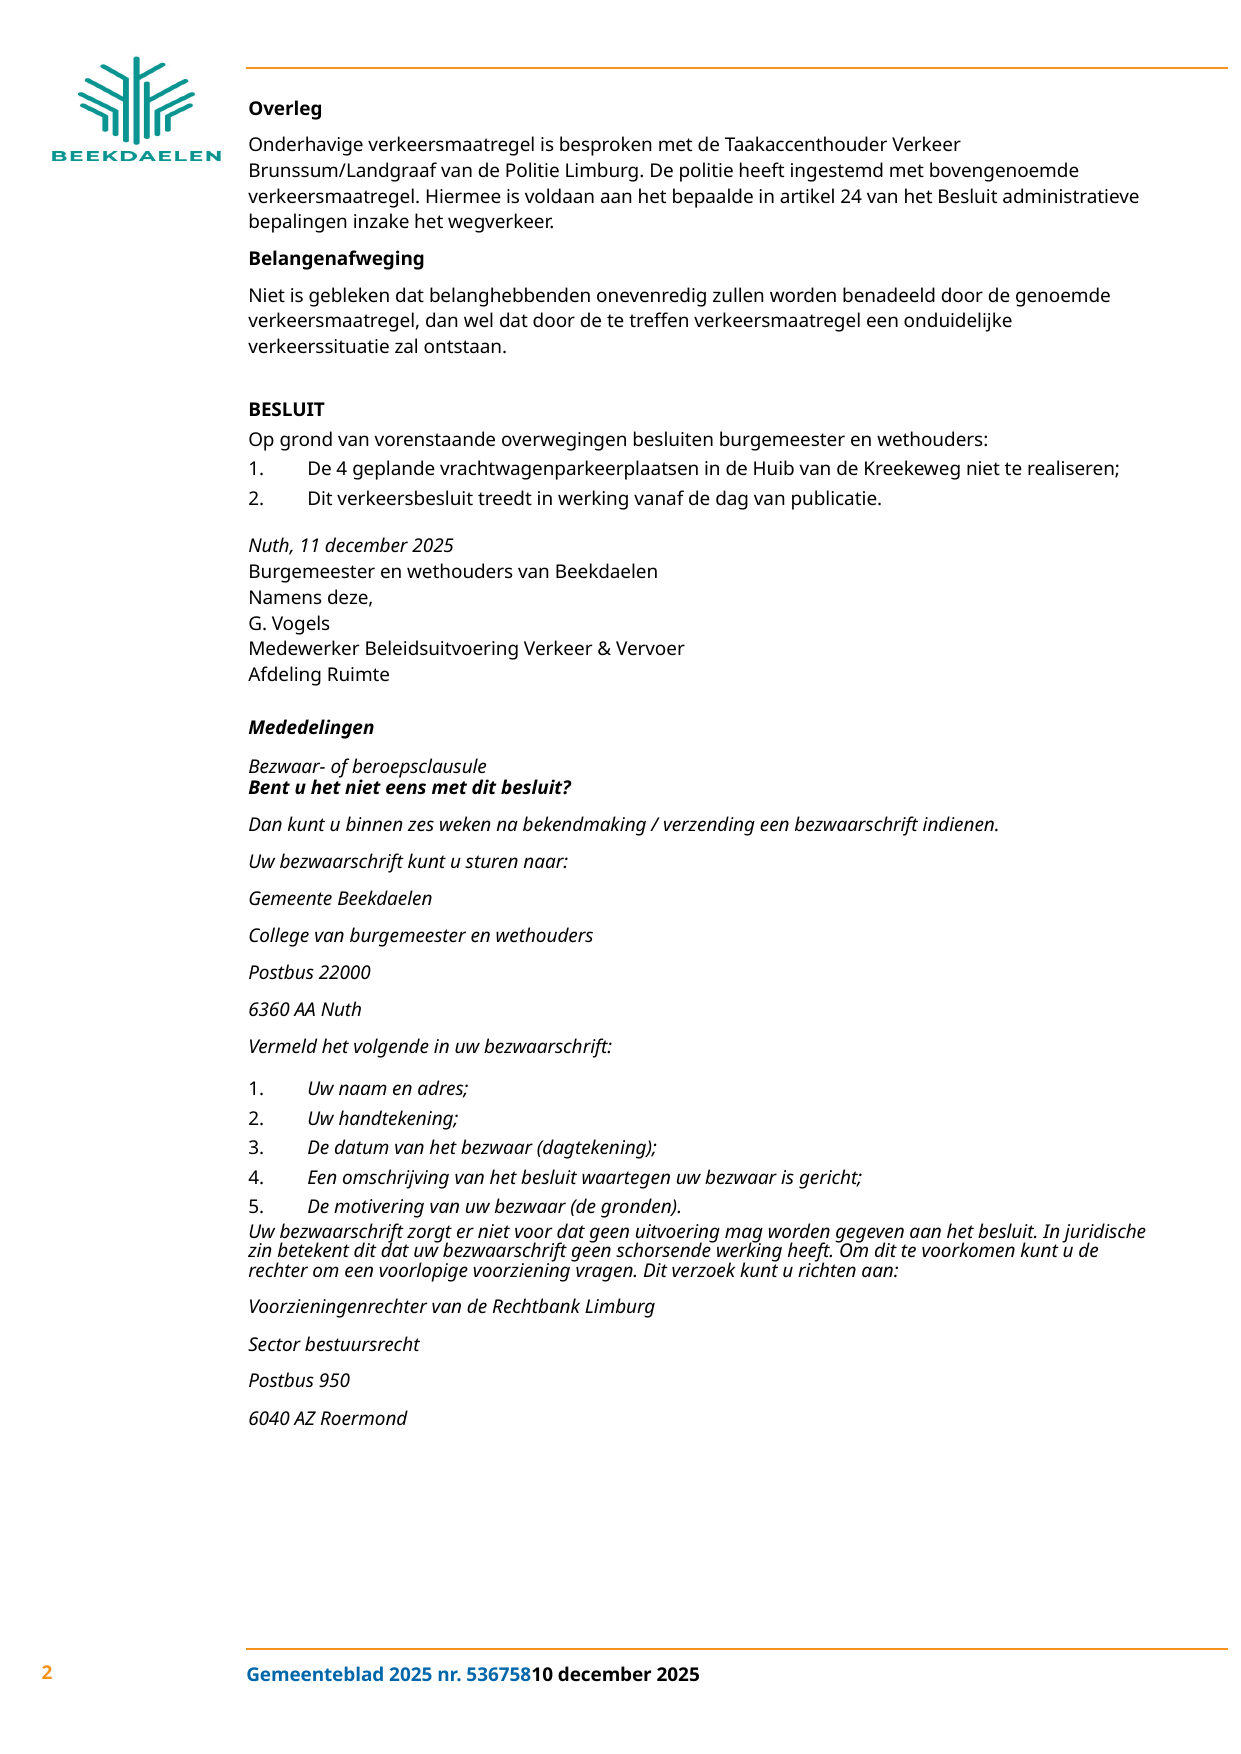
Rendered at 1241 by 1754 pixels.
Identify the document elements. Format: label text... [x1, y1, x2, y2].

text Afdeling Ruimte [248, 661, 1152, 687]
text Uw bezwaarschrift zorgt er niet voor dat geen uitvoering mag worden gegeven aan het besluit. In juridische zin betekent dit dat uw bezwaarschrift geen schorsende werking heeft. Om dit te voorkomen kunt u de rechter om een voorlopige voorziening vragen. Dit verzoek kunt u richten aan: [248, 1223, 1152, 1281]
text Overleg [248, 95, 1152, 121]
text BESLUIT [248, 396, 1152, 422]
text Gemeente Beekdaelen [248, 890, 1152, 909]
text Medewerker Beleidsuitvoering Verkeer & Vervoer [248, 636, 1152, 661]
text Bezwaar- of beroepsclausule [248, 753, 1152, 779]
text Voorzieningenrechter van de Rechtbank Limburg [248, 1298, 1152, 1318]
list Uw handtekening; [248, 1105, 1152, 1130]
text 6040 AZ Roermond [248, 1409, 1152, 1429]
text Onderhavige verkeersmaatregel is besproken met de Taakaccenthouder Verkeer Brunssum/Landgraaf van de Politie Limburg. De politie heeft ingestemd met bovengenoemde verkeersmaatregel. Hiermee is voldaan aan het bepaalde in artikel 24 van het Besluit administratieve bepalingen inzake het wegverkeer. [248, 131, 1152, 234]
text Namens deze, [248, 584, 1152, 610]
text Postbus 22000 [248, 964, 1152, 983]
text Op grond van vorenstaande overwegingen besluiten burgemeester en wethouders: [248, 426, 1152, 451]
text 6360 AA Nuth [248, 1001, 1152, 1020]
list De motivering van uw bezwaar (de gronden). [248, 1193, 1152, 1219]
text Uw bezwaarschrift kunt u sturen naar: [248, 853, 1152, 872]
text Sector bestuursrecht [248, 1336, 1152, 1355]
text Niet is gebleken dat belanghebbenden onevenredig zullen worden benadeeld door de genoemde verkeersmaatregel, dan wel dat door de te treffen verkeersmaatregel een onduidelijke verkeerssituatie zal ontstaan. [248, 282, 1152, 359]
list Dit verkeersbesluit treedt in werking vanaf de dag van publicatie. [248, 485, 1152, 511]
list Een omschrijving van het besluit waartegen uw bezwaar is gericht; [248, 1164, 1152, 1189]
text Mededelingen [248, 714, 1152, 740]
text G. Vogels [248, 610, 1152, 636]
list De datum van het bezwaar (dagtekening); [248, 1134, 1152, 1160]
text College van burgemeester en wethouders [248, 927, 1152, 946]
text Dan kunt u binnen zes weken na bekendmaking / verzending een bezwaarschrift indienen. [248, 816, 1152, 836]
picture [41, 47, 231, 172]
text Bent u het niet eens met dit besluit? [248, 779, 1152, 798]
text Burgemeester en wethouders van Beekdaelen [248, 558, 1152, 584]
text Vermeld het volgende in uw bezwaarschrift: [248, 1038, 1152, 1057]
text Postbus 950 [248, 1372, 1152, 1392]
text Nuth, 11 december 2025 [248, 533, 1152, 558]
list Uw naam en adres; [248, 1075, 1152, 1101]
text Belangenafweging [248, 245, 1152, 271]
list De 4 geplande vrachtwagenparkeerplaatsen in de Huib van de Kreekeweg niet te realiseren; [248, 455, 1152, 481]
